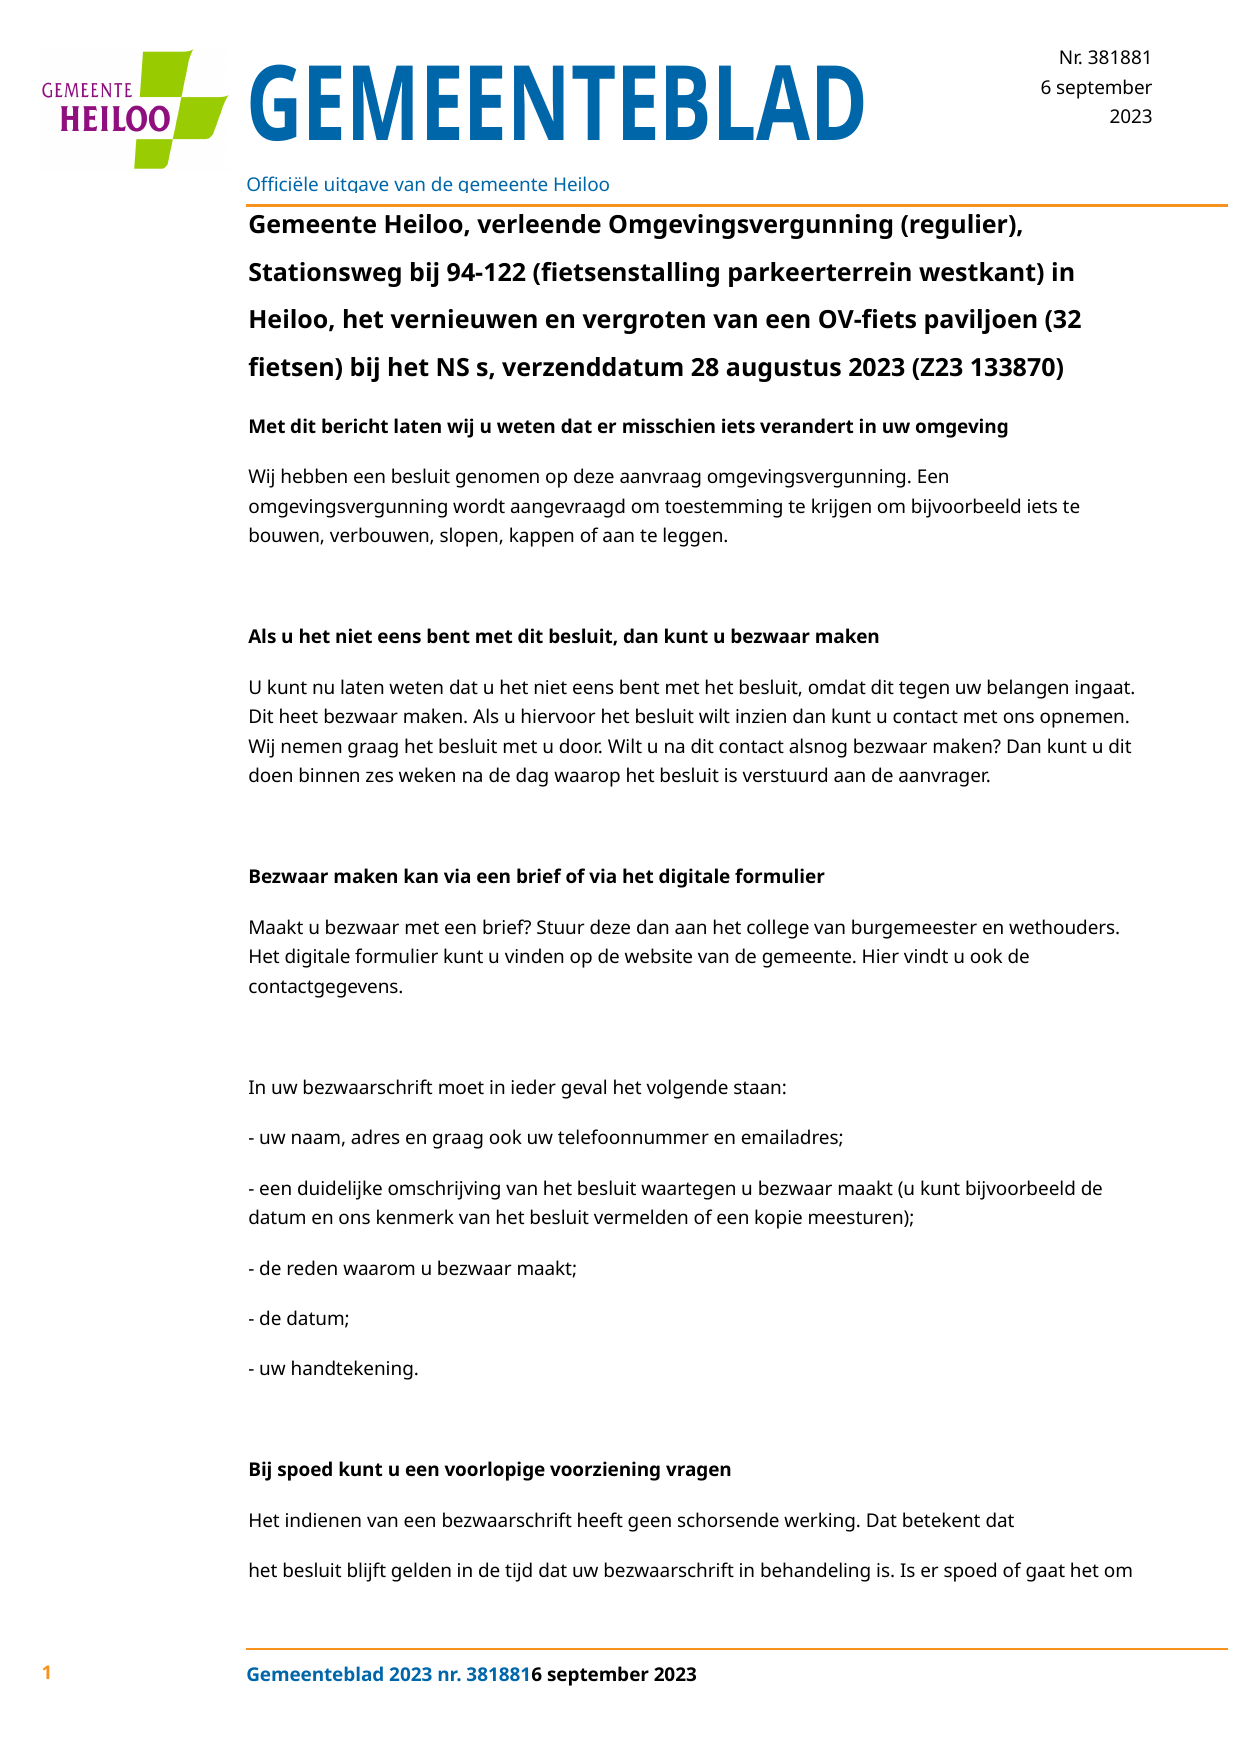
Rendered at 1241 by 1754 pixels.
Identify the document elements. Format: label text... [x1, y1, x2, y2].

text - uw naam, adres en graag ook uw telefoonnummer en emailadres; [248, 1124, 1152, 1150]
text Maakt u bezwaar met een brief? Stuur deze dan aan het college van burgemeester en wethouders. Het digitale formulier kunt u vinden op de website van de gemeente. Hier vindt u ook de contactgegevens. [248, 914, 1152, 999]
text Met dit bericht laten wij u weten dat er misschien iets verandert in uw omgeving [248, 413, 1152, 439]
text - de datum; [248, 1305, 1152, 1331]
text Bij spoed kunt u een voorlopige voorziening vragen [248, 1456, 1152, 1482]
text Gemeente Heiloo, verleende Omgevingsvergunning (regulier), Stationsweg bij 94-122 (fietsenstalling parkeerterrein westkant) in Heiloo, het vernieuwen en vergroten van een OV-fiets paviljoen (32 fietsen) bij het NS s, verzenddatum 28 augustus 2023 (Z23 133870) [248, 207, 1152, 384]
text Wij hebben een besluit genomen op deze aanvraag omgevingsvergunning. Een omgevingsvergunning wordt aangevraagd om toestemming te krijgen om bijvoorbeeld iets te bouwen, verbouwen, slopen, kappen of aan te leggen. [248, 463, 1152, 548]
picture [41, 47, 231, 172]
text U kunt nu laten weten dat u het niet eens bent met het besluit, omdat dit tegen uw belangen ingaat. Dit heet bezwaar maken. Als u hiervoor het besluit wilt inzien dan kunt u contact met ons opnemen. Wij nemen graag het besluit met u door. Wilt u na dit contact alsnog bezwaar maken? Dan kunt u dit doen binnen zes weken na de dag waarop het besluit is verstuurd aan de aanvrager. [248, 674, 1152, 788]
text Het indienen van een bezwaarschrift heeft geen schorsende werking. Dat betekent dat [248, 1507, 1152, 1533]
text - uw handtekening. [248, 1356, 1152, 1381]
text - een duidelijke omschrijving van het besluit waartegen u bezwaar maakt (u kunt bijvoorbeeld de datum en ons kenmerk van het besluit vermelden of een kopie meesturen); [248, 1175, 1152, 1230]
text het besluit blijft gelden in de tijd dat uw bezwaarschrift in behandeling is. Is er spoed of gaat het om [248, 1557, 1152, 1583]
text Als u het niet eens bent met dit besluit, dan kunt u bezwaar maken [248, 623, 1152, 649]
text In uw bezwaarschrift moet in ieder geval het volgende staan: [248, 1074, 1152, 1100]
text Bezwaar maken kan via een brief of via het digitale formulier [248, 863, 1152, 889]
text - de reden waarom u bezwaar maakt; [248, 1255, 1152, 1281]
